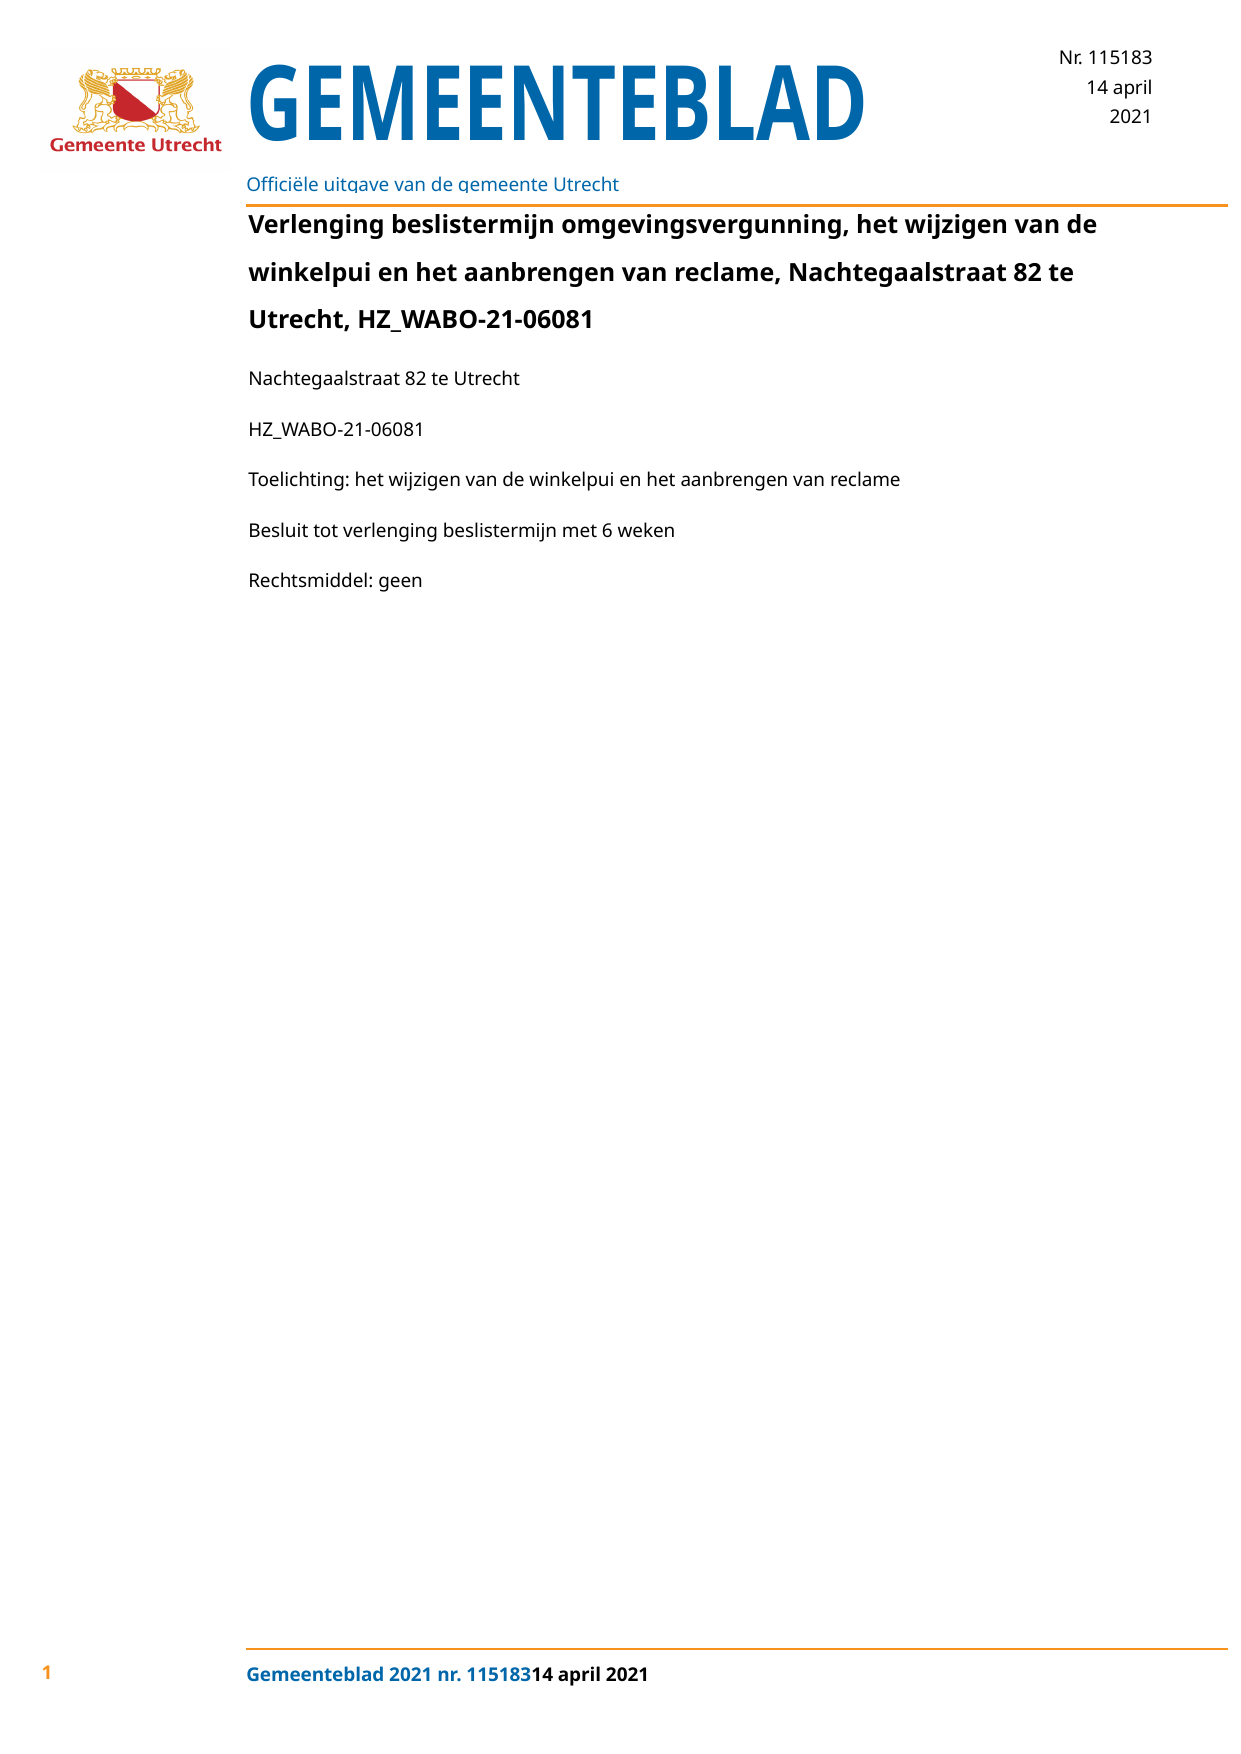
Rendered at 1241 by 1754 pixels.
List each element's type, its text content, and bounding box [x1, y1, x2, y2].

text Besluit tot verlenging beslistermijn met 6 weken [248, 517, 1152, 542]
text HZ_WABO-21-06081 [248, 416, 1152, 442]
picture [41, 47, 231, 172]
text Rechtsmiddel: geen [248, 567, 1152, 593]
text Verlenging beslistermijn omgevingsvergunning, het wijzigen van de winkelpui en het aanbrengen van reclame, Nachtegaalstraat 82 te Utrecht, HZ_WABO-21-06081 [248, 207, 1152, 336]
text Toelichting: het wijzigen van de winkelpui en het aanbrengen van reclame [248, 466, 1152, 492]
text Nachtegaalstraat 82 te Utrecht [248, 366, 1152, 391]
